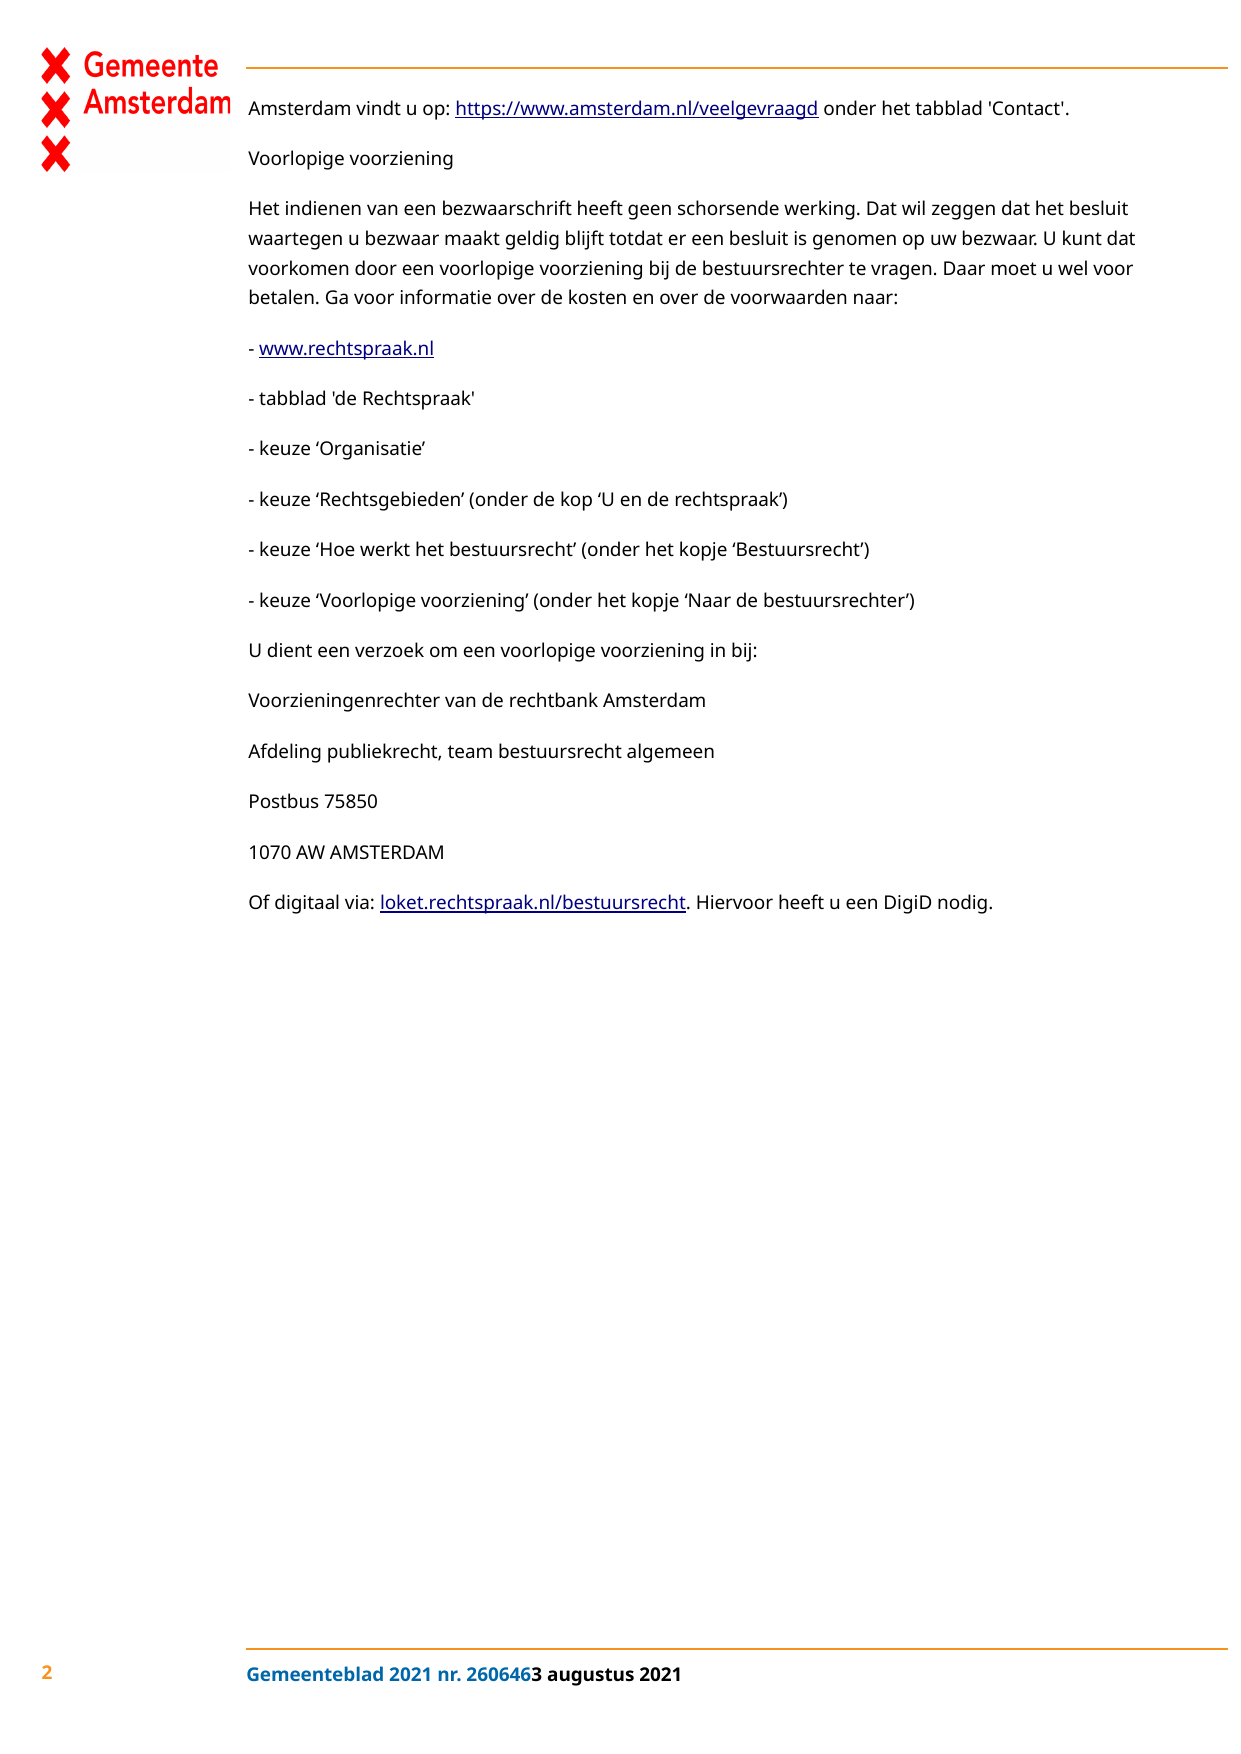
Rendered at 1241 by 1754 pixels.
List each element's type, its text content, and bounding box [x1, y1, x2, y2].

text Of digitaal via: loket.rechtspraak.nl/bestuursrecht. Hiervoor heeft u een DigiD nodig. [248, 889, 1152, 915]
text Voorzieningenrechter van de rechtbank Amsterdam [248, 688, 1152, 713]
text Voorlopige voorziening [248, 145, 1152, 171]
text - keuze ‘Voorlopige voorziening’ (onder het kopje ‘Naar de bestuursrechter’) [248, 587, 1152, 613]
text - www.rechtspraak.nl [248, 335, 1152, 361]
text - keuze ‘Rechtsgebieden’ (onder de kop ‘U en de rechtspraak’) [248, 486, 1152, 512]
text - tabblad 'de Rechtspraak' [248, 385, 1152, 411]
text Postbus 75850 [248, 788, 1152, 814]
text Amsterdam vindt u op: https://www.amsterdam.nl/veelgevraagd onder het tabblad 'Contact'. [248, 95, 1152, 121]
text - keuze ‘Organisatie’ [248, 436, 1152, 461]
text U dient een verzoek om een voorlopige voorziening in bij: [248, 637, 1152, 663]
text Het indienen van een bezwaarschrift heeft geen schorsende werking. Dat wil zeggen dat het besluit waartegen u bezwaar maakt geldig blijft totdat er een besluit is genomen op uw bezwaar. U kunt dat voorkomen door een voorlopige voorziening bij de bestuursrechter te vragen. Daar moet u wel voor betalen. Ga voor informatie over de kosten en over de voorwaarden naar: [248, 196, 1152, 310]
text - keuze ‘Hoe werkt het bestuursrecht’ (onder het kopje ‘Bestuursrecht’) [248, 536, 1152, 562]
text Afdeling publiekrecht, team bestuursrecht algemeen [248, 738, 1152, 764]
text 1070 AW AMSTERDAM [248, 839, 1152, 865]
picture [41, 47, 231, 172]
